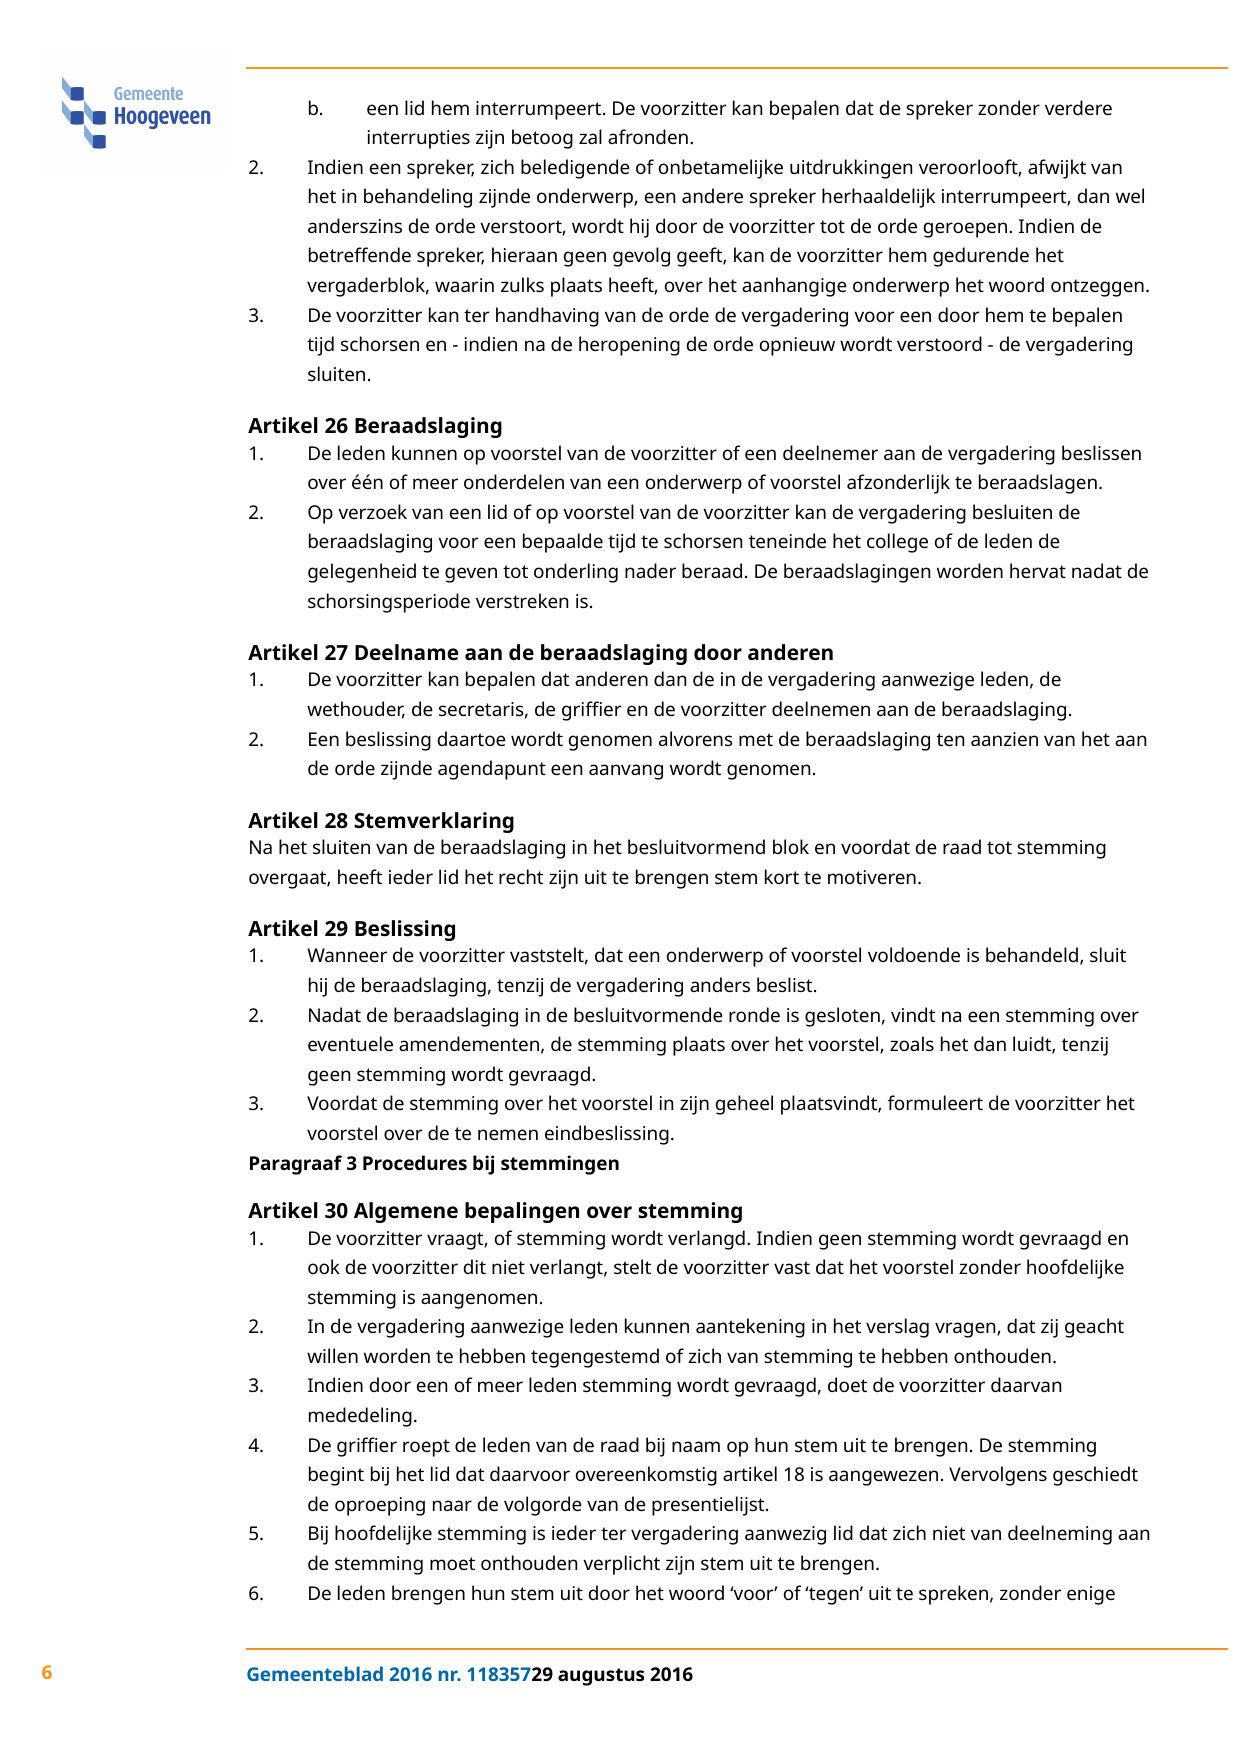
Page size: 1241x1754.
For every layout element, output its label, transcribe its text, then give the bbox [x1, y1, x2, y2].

text Paragraaf 3 Procedures bij stemmingen [248, 1150, 1152, 1176]
list De leden brengen hun stem uit door het woord ‘voor’ of ‘tegen’ uit te spreken, zonder enige [248, 1580, 1152, 1606]
text Artikel 27 Deelname aan de beraadslaging door anderen [248, 638, 1152, 667]
list Nadat de beraadslaging in de besluitvormende ronde is gesloten, vindt na een stemming over eventuele amendementen, de stemming plaats over het voorstel, zoals het dan luidt, tenzij geen stemming wordt gevraagd. [248, 1002, 1152, 1087]
list Indien een spreker, zich beledigende of onbetamelijke uitdrukkingen veroorlooft, afwijkt van het in behandeling zijnde onderwerp, een andere spreker herhaaldelijk interrumpeert, dan wel anderszins de orde verstoort, wordt hij door de voorzitter tot de orde geroepen. Indien de betreffende spreker, hieraan geen gevolg geeft, kan de voorzitter hem gedurende het vergaderblok, waarin zulks plaats heeft, over het aanhangige onderwerp het woord ontzeggen. [248, 154, 1152, 298]
list De voorzitter kan bepalen dat anderen dan de in de vergadering aanwezige leden, de wethouder, de secretaris, de griffier en de voorzitter deelnemen aan de beraadslaging. [248, 667, 1152, 722]
list Indien door een of meer leden stemming wordt gevraagd, doet de voorzitter daarvan mededeling. [248, 1373, 1152, 1428]
text Artikel 28 Stemverklaring [248, 806, 1152, 834]
list Voordat de stemming over het voorstel in zijn geheel plaatsvindt, formuleert de voorzitter het voorstel over de te nemen eindbeslissing. [248, 1091, 1152, 1146]
list In de vergadering aanwezige leden kunnen aantekening in het verslag vragen, dat zij geacht willen worden te hebben tegengestemd of zich van stemming te hebben onthouden. [248, 1313, 1152, 1369]
list De leden kunnen op voorstel van de voorzitter of een deelnemer aan de vergadering beslissen over één of meer onderdelen van een onderwerp of voorstel afzonderlijk te beraadslagen. [248, 440, 1152, 495]
list Bij hoofdelijke stemming is ieder ter vergadering aanwezig lid dat zich niet van deelneming aan de stemming moet onthouden verplicht zijn stem uit te brengen. [248, 1521, 1152, 1576]
list De voorzitter kan ter handhaving van de orde de vergadering voor een door hem te bepalen tijd schorsen en - indien na de heropening de orde opnieuw wordt verstoord - de vergadering sluiten. [248, 302, 1152, 387]
list Wanneer de voorzitter vaststelt, dat een onderwerp of voorstel voldoende is behandeld, sluit hij de beraadslaging, tenzij de vergadering anders beslist. [248, 943, 1152, 998]
text Na het sluiten van de beraadslaging in het besluitvormend blok en voordat de raad tot stemming overgaat, heeft ieder lid het recht zijn uit te brengen stem kort te motiveren. [248, 834, 1152, 889]
picture [41, 47, 231, 172]
list De voorzitter vraagt, of stemming wordt verlangd. Indien geen stemming wordt gevraagd en ook de voorzitter dit niet verlangt, stelt de voorzitter vast dat het voorstel zonder hoofdelijke stemming is aangenomen. [248, 1225, 1152, 1310]
list Op verzoek van een lid of op voorstel van de voorzitter kan de vergadering besluiten de beraadslaging voor een bepaalde tijd te schorsen teneinde het college of de leden de gelegenheid te geven tot onderling nader beraad. De beraadslagingen worden hervat nadat de schorsingsperiode verstreken is. [248, 499, 1152, 613]
text Artikel 30 Algemene bepalingen over stemming [248, 1196, 1152, 1225]
list Een beslissing daartoe wordt genomen alvorens met de beraadslaging ten aanzien van het aan de orde zijnde agendapunt een aanvang wordt genomen. [248, 726, 1152, 781]
text Artikel 26 Beraadslaging [248, 411, 1152, 440]
list een lid hem interrumpeert. De voorzitter kan bepalen dat de spreker zonder verdere interrupties zijn betoog zal afronden. [307, 95, 1152, 150]
list De griffier roept de leden van de raad bij naam op hun stem uit te brengen. De stemming begint bij het lid dat daarvoor overeenkomstig artikel 18 is aangewezen. Vervolgens geschiedt de oproeping naar de volgorde van de presentielijst. [248, 1432, 1152, 1517]
text Artikel 29 Beslissing [248, 914, 1152, 943]
